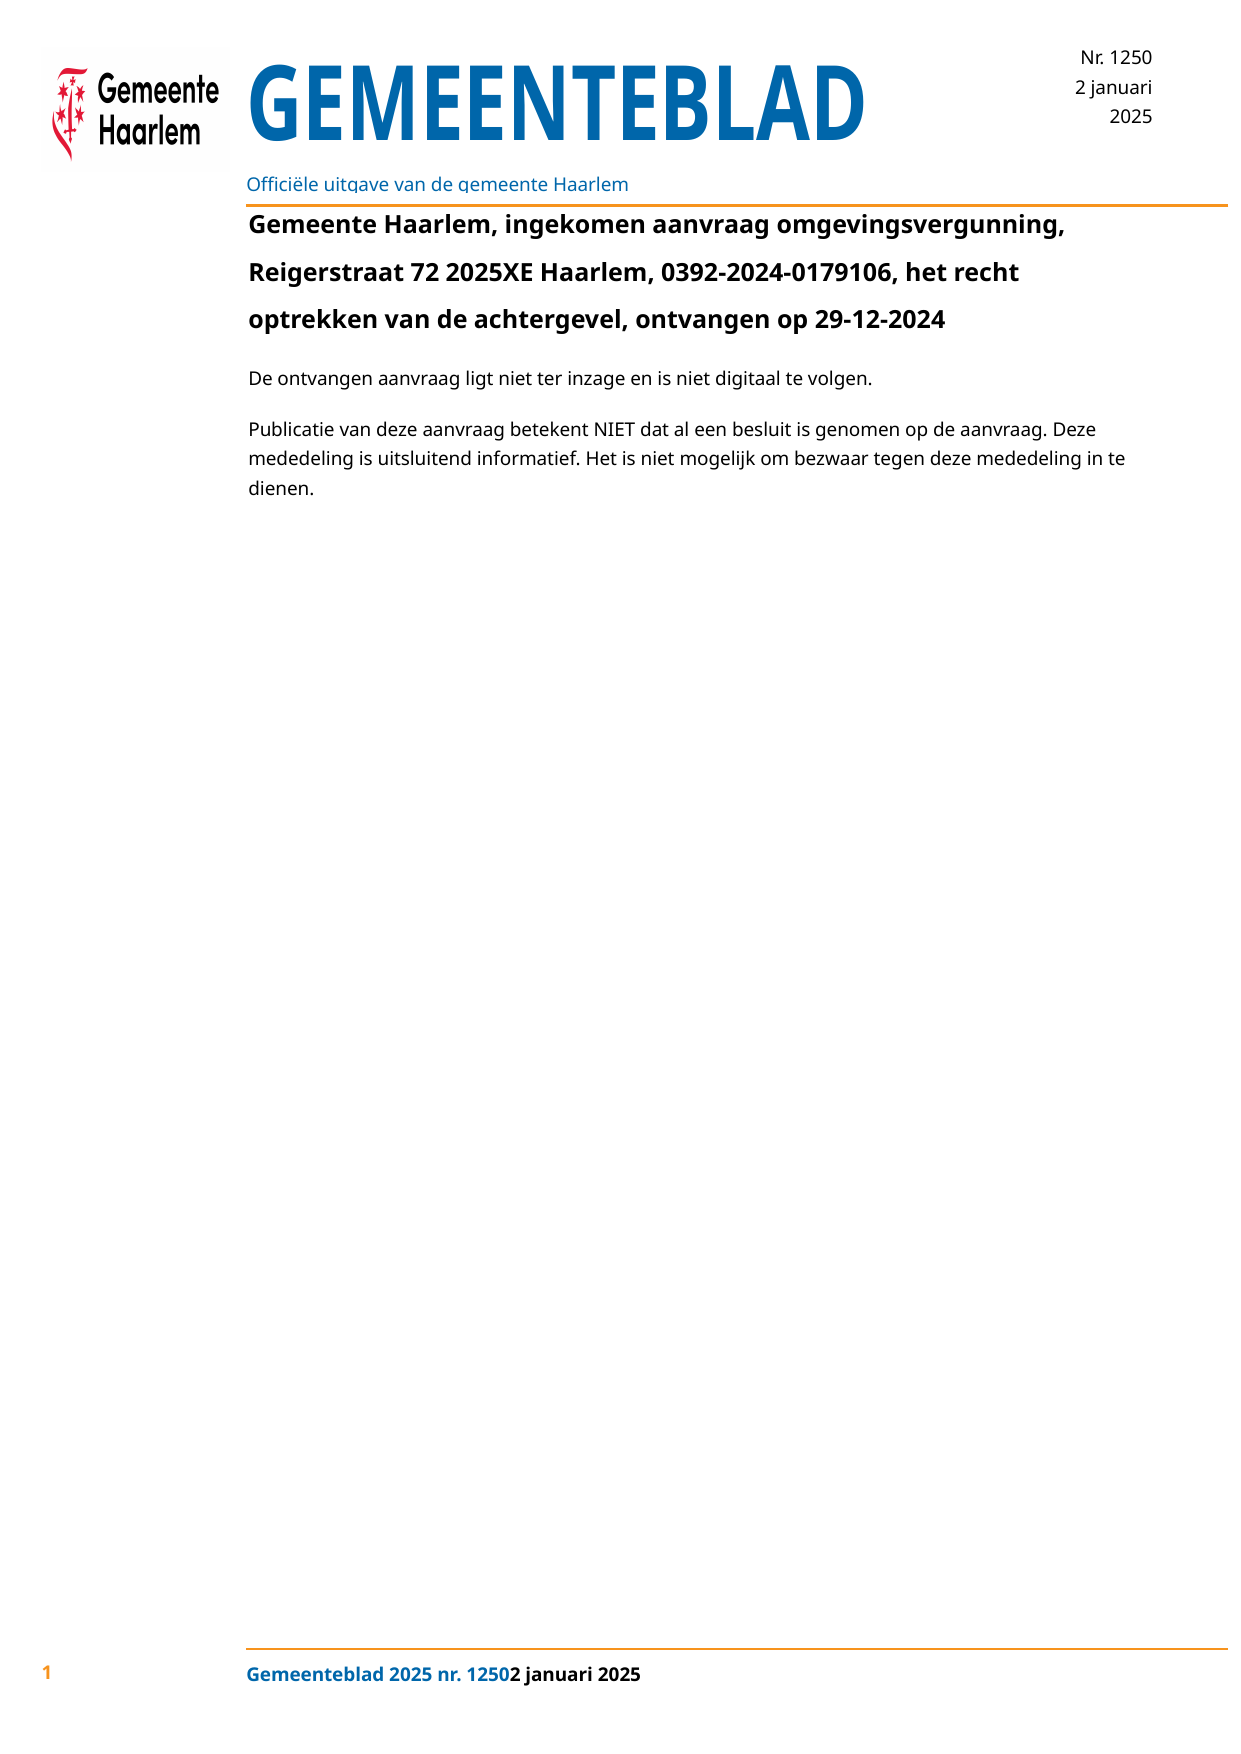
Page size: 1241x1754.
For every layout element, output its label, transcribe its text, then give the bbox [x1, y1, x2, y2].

picture [41, 47, 231, 172]
text Publicatie van deze aanvraag betekent NIET dat al een besluit is genomen op de aanvraag. Deze mededeling is uitsluitend informatief. Het is niet mogelijk om bezwaar tegen deze mededeling in te dienen. [248, 416, 1152, 501]
text De ontvangen aanvraag ligt niet ter inzage en is niet digitaal te volgen. [248, 366, 1152, 391]
text Gemeente Haarlem, ingekomen aanvraag omgevingsvergunning, Reigerstraat 72 2025XE Haarlem, 0392-2024-0179106, het recht optrekken van de achtergevel, ontvangen op 29-12-2024 [248, 207, 1152, 336]
